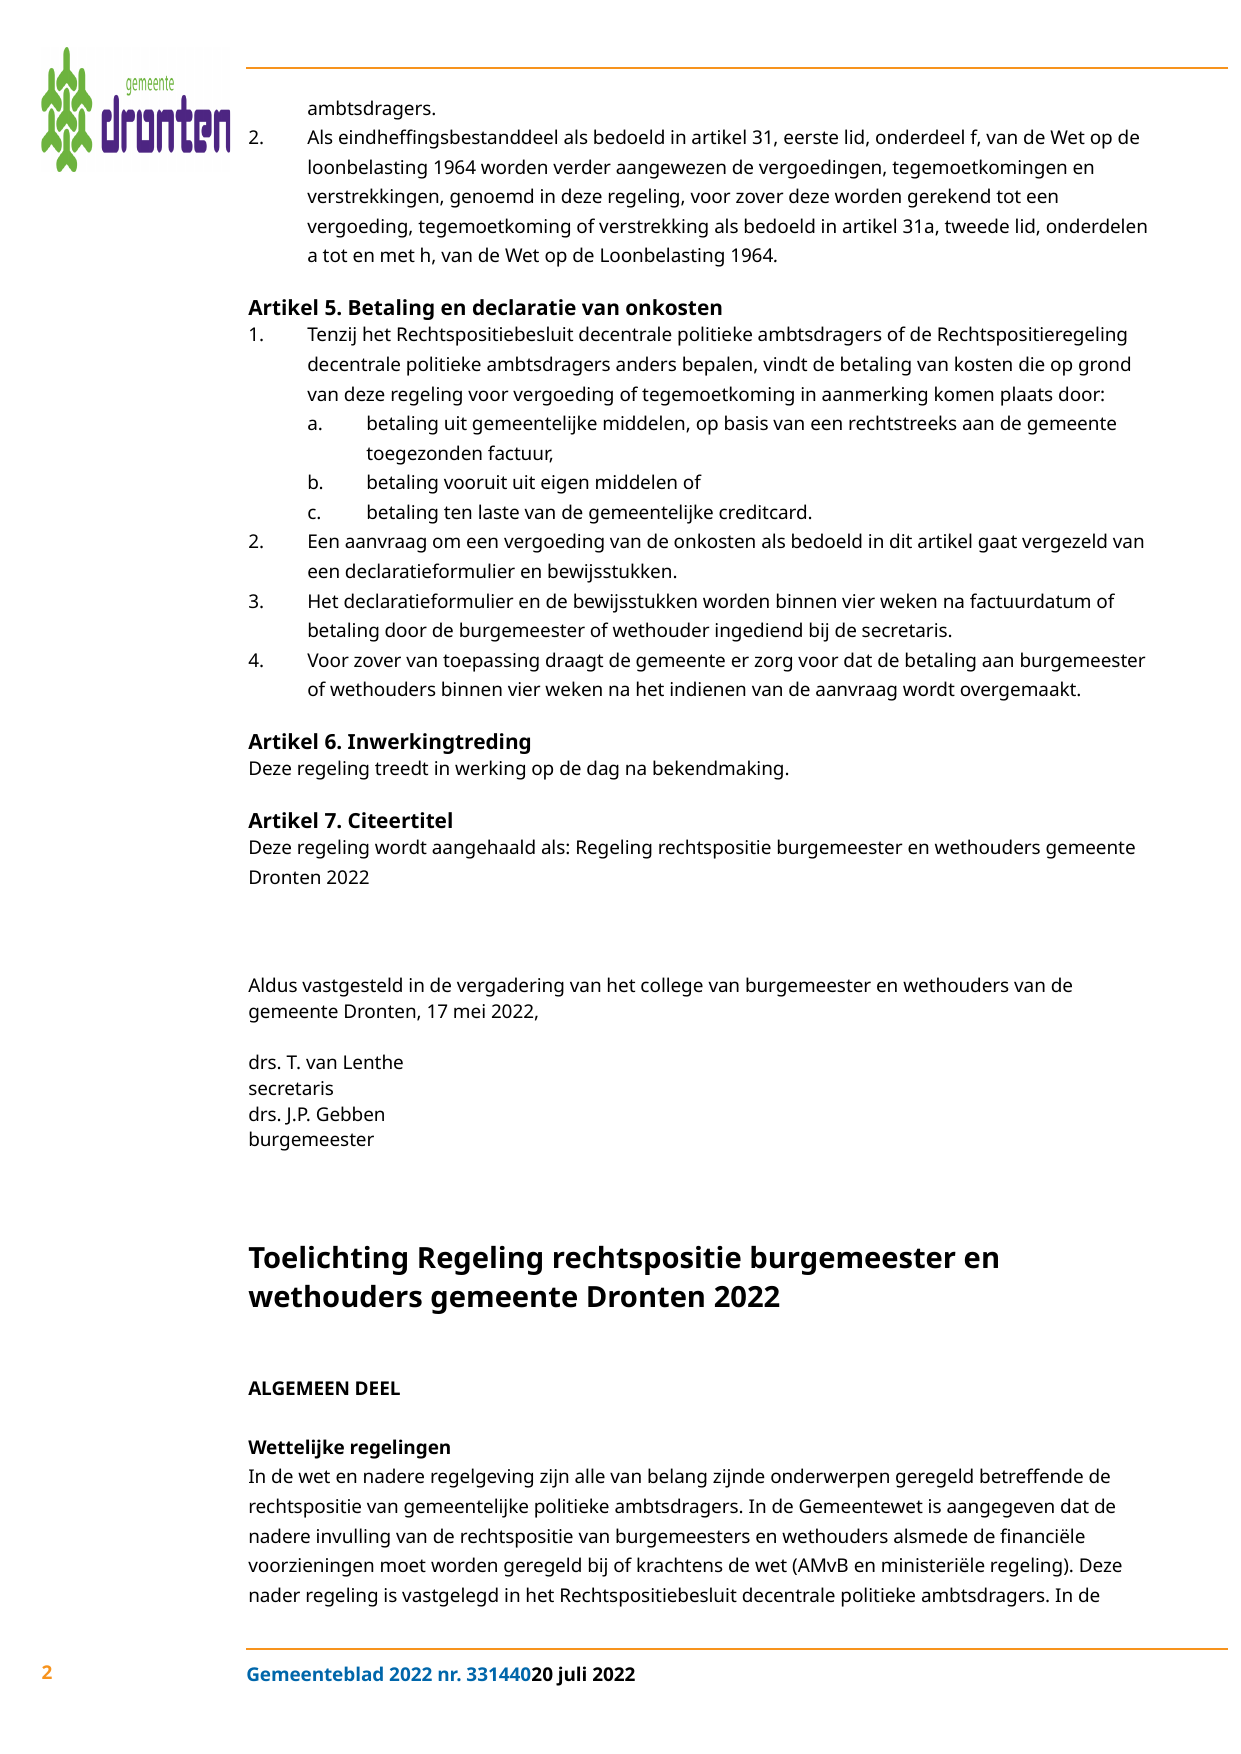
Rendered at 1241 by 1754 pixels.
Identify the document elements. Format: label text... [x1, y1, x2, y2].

list Het declaratieformulier en de bewijsstukken worden binnen vier weken na factuurdatum of betaling door de burgemeester of wethouder ingediend bij de secretaris. [248, 588, 1152, 643]
text drs. J.P. Gebben [248, 1101, 1152, 1127]
text Deze regeling wordt aangehaald als: Regeling rechtspositie burgemeester en wethouders gemeente Dronten 2022 [248, 834, 1152, 889]
list Als eindheffingsbestanddeel als bedoeld in artikel 31, eerste lid, onderdeel f, van de Wet op de loonbelasting 1964 worden verder aangewezen de vergoedingen, tegemoetkomingen en verstrekkingen, genoemd in deze regeling, voor zover deze worden gerekend tot een vergoeding, tegemoetkoming of verstrekking als bedoeld in artikel 31a, tweede lid, onderdelen a tot en met h, van de Wet op de Loonbelasting 1964. [248, 124, 1152, 268]
text Wettelijke regelingen [248, 1434, 1152, 1460]
text Aldus vastgesteld in de vergadering van het college van burgemeester en wethouders van de gemeente Dronten, 17 mei 2022, [248, 972, 1152, 1024]
list betaling uit gemeentelijke middelen, op basis van een rechtstreeks aan de gemeente toegezonden factuur, [307, 410, 1152, 466]
text drs. T. van Lenthe [248, 1049, 1152, 1075]
text secretaris [248, 1075, 1152, 1101]
text Toelichting Regeling rechtspositie burgemeester en wethouders gemeente Dronten 2022 [248, 1237, 1152, 1316]
text Artikel 7. Citeertitel [248, 806, 1152, 834]
text Artikel 6. Inwerkingtreding [248, 727, 1152, 755]
text ALGEMEEN DEEL [248, 1375, 1152, 1401]
text In de wet en nadere regelgeving zijn alle van belang zijnde onderwerpen geregeld betreffende de rechtspositie van gemeentelijke politieke ambtsdragers. In de Gemeentewet is aangegeven dat de nadere invulling van de rechtspositie van burgemeesters en wethouders alsmede de financiële voorzieningen moet worden geregeld bij of krachtens de wet (AMvB en ministeriële regeling). Deze nader regeling is vastgelegd in het Rechtspositiebesluit decentrale politieke ambtsdragers. In de [248, 1464, 1152, 1608]
list Tenzij het Rechtspositiebesluit decentrale politieke ambtsdragers of de Rechtspositieregeling decentrale politieke ambtsdragers anders bepalen, vindt de betaling van kosten die op grond van deze regeling voor vergoeding of tegemoetkoming in aanmerking komen plaats door: [248, 322, 1152, 406]
list ambtsdragers. [248, 95, 1152, 121]
list Voor zover van toepassing draagt de gemeente er zorg voor dat de betaling aan burgemeester of wethouders binnen vier weken na het indienen van de aanvraag wordt overgemaakt. [248, 647, 1152, 702]
text burgemeester [248, 1127, 1152, 1152]
text Artikel 5. Betaling en declaratie van onkosten [248, 293, 1152, 322]
list Een aanvraag om een vergoeding van de onkosten als bedoeld in dit artikel gaat vergezeld van een declaratieformulier en bewijsstukken. [248, 529, 1152, 584]
text Deze regeling treedt in werking op de dag na bekendmaking. [248, 755, 1152, 781]
list betaling ten laste van de gemeentelijke creditcard. [307, 499, 1152, 525]
list betaling vooruit uit eigen middelen of [307, 469, 1152, 495]
picture [41, 47, 231, 172]
